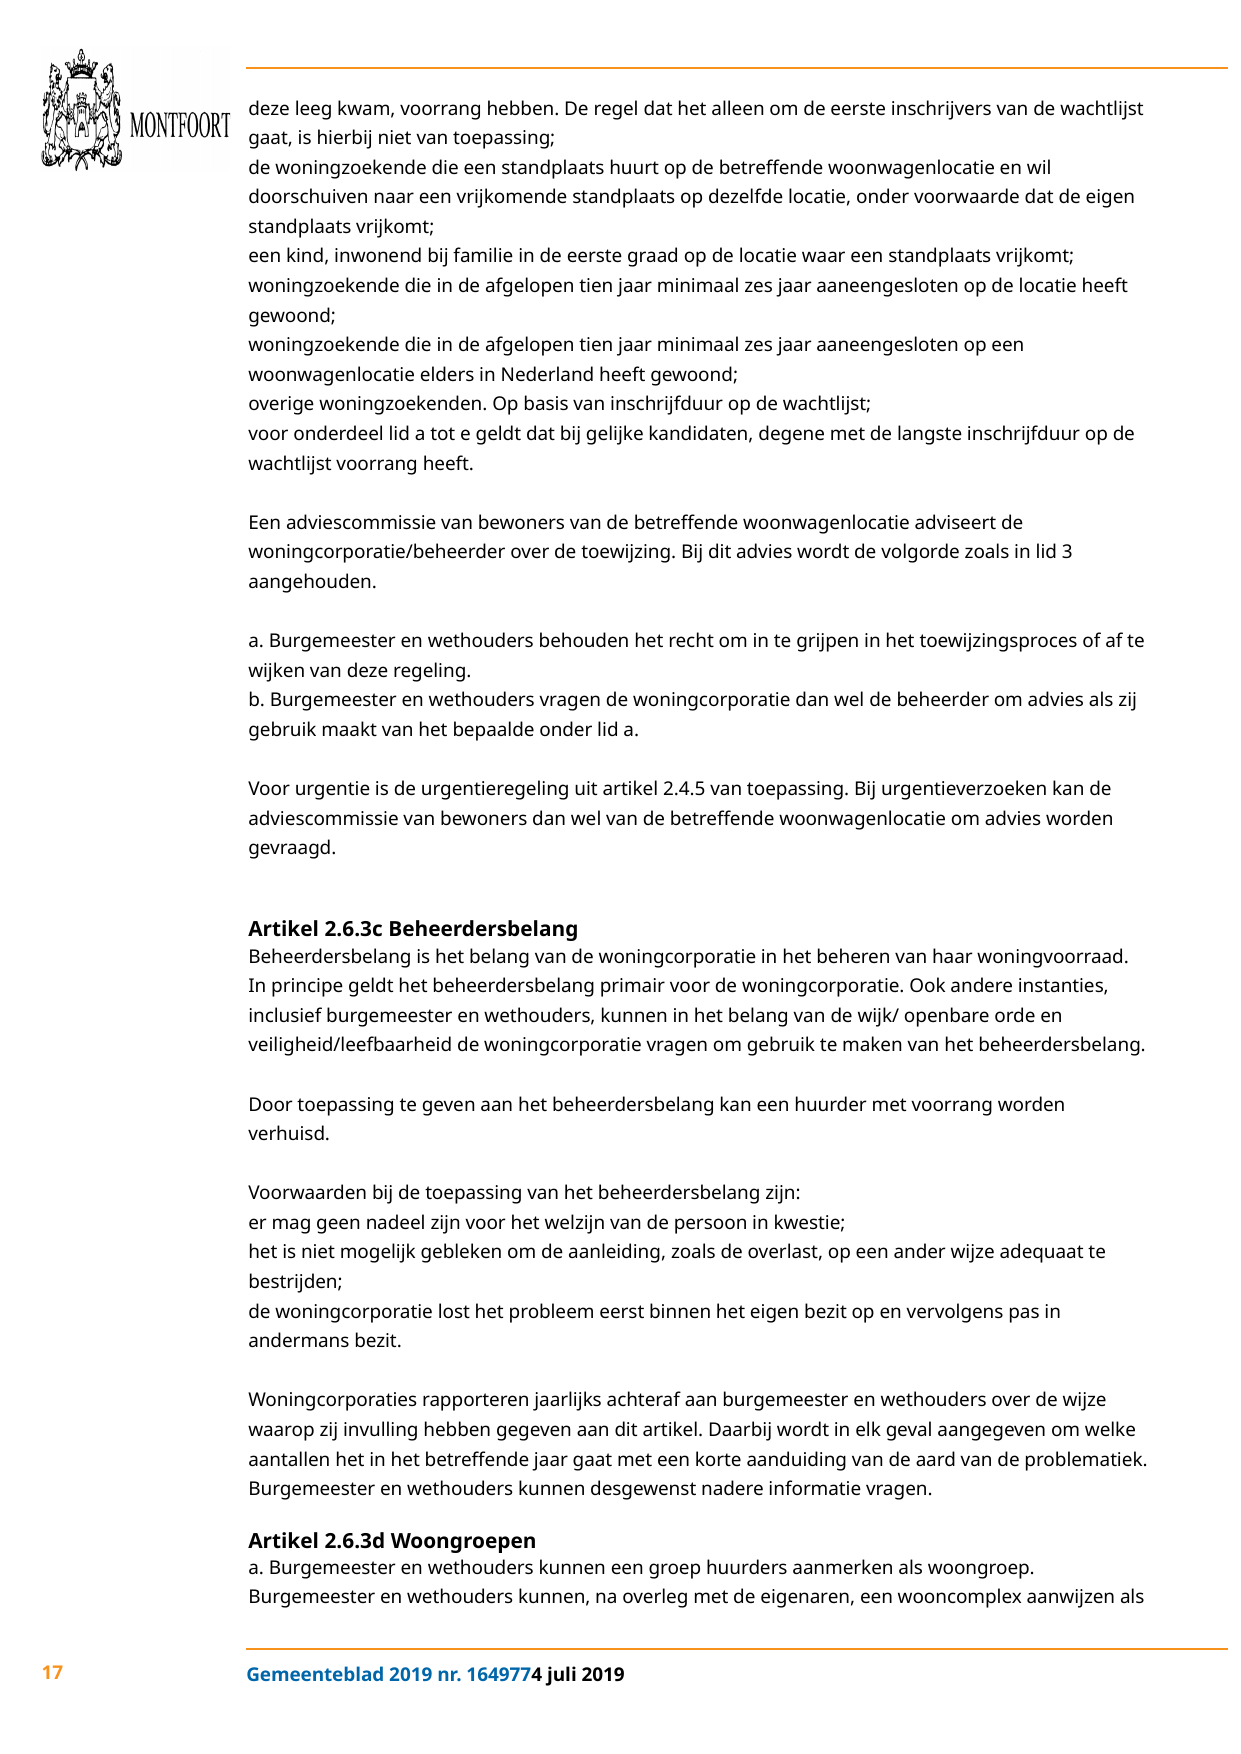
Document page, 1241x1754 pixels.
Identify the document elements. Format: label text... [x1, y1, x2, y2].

text Door toepassing te geven aan het beheerdersbelang kan een huurder met voorrang worden verhuisd. [248, 1091, 1152, 1146]
text Artikel 2.6.3d Woongroepen [248, 1526, 1152, 1554]
text deze leeg kwam, voorrang hebben. De regel dat het alleen om de eerste inschrijvers van de wachtlijst gaat, is hierbij niet van toepassing; [248, 95, 1152, 150]
text Artikel 2.6.3c Beheerdersbelang [248, 914, 1152, 943]
text Voor urgentie is de urgentieregeling uit artikel 2.4.5 van toepassing. Bij urgentieverzoeken kan de adviescommissie van bewoners dan wel van de betreffende woonwagenlocatie om advies worden gevraagd. [248, 775, 1152, 860]
text de woningzoekende die een standplaats huurt op de betreffende woonwagenlocatie en wil doorschuiven naar een vrijkomende standplaats op dezelfde locatie, onder voorwaarde dat de eigen standplaats vrijkomt; [248, 154, 1152, 239]
text overige woningzoekenden. Op basis van inschrijfduur op de wachtlijst; [248, 391, 1152, 416]
text voor onderdeel lid a tot e geldt dat bij gelijke kandidaten, degene met de langste inschrijfduur op de wachtlijst voorrang heeft. [248, 420, 1152, 476]
text het is niet mogelijk gebleken om de aanleiding, zoals de overlast, op een ander wijze adequaat te bestrijden; [248, 1239, 1152, 1294]
text woningzoekende die in de afgelopen tien jaar minimaal zes jaar aaneengesloten op een woonwagenlocatie elders in Nederland heeft gewoond; [248, 331, 1152, 387]
text een kind, inwonend bij familie in de eerste graad op de locatie waar een standplaats vrijkomt; [248, 243, 1152, 268]
text a. Burgemeester en wethouders behouden het recht om in te grijpen in het toewijzingsproces of af te wijken van deze regeling. [248, 627, 1152, 683]
text Woningcorporaties rapporteren jaarlijks achteraf aan burgemeester en wethouders over de wijze waarop zij invulling hebben gegeven aan dit artikel. Daarbij wordt in elk geval aangegeven om welke aantallen het in het betreffende jaar gaat met een korte aanduiding van de aard van de problematiek. Burgemeester en wethouders kunnen desgewenst nadere informatie vragen. [248, 1387, 1152, 1501]
text Voorwaarden bij de toepassing van het beheerdersbelang zijn: [248, 1179, 1152, 1205]
text Burgemeester en wethouders kunnen, na overleg met de eigenaren, een wooncomplex aanwijzen als [248, 1584, 1152, 1609]
text Een adviescommissie van bewoners van de betreffende woonwagenlocatie adviseert de woningcorporatie/beheerder over de toewijzing. Bij dit advies wordt de volgorde zoals in lid 3 aangehouden. [248, 509, 1152, 594]
text woningzoekende die in de afgelopen tien jaar minimaal zes jaar aaneengesloten op de locatie heeft gewoond; [248, 272, 1152, 328]
text a. Burgemeester en wethouders kunnen een groep huurders aanmerken als woongroep. [248, 1554, 1152, 1580]
text de woningcorporatie lost het probleem eerst binnen het eigen bezit op en vervolgens pas in andermans bezit. [248, 1298, 1152, 1353]
text b. Burgemeester en wethouders vragen de woningcorporatie dan wel de beheerder om advies als zij gebruik maakt van het bepaalde onder lid a. [248, 686, 1152, 742]
text er mag geen nadeel zijn voor het welzijn van de persoon in kwestie; [248, 1209, 1152, 1235]
text Beheerdersbelang is het belang van de woningcorporatie in het beheren van haar woningvoorraad. In principe geldt het beheerdersbelang primair voor de woningcorporatie. Ook andere instanties, inclusief burgemeester en wethouders, kunnen in het belang van de wijk/ openbare orde en veiligheid/leefbaarheid de woningcorporatie vragen om gebruik te maken van het beheerdersbelang. [248, 943, 1152, 1057]
picture [41, 47, 231, 172]
